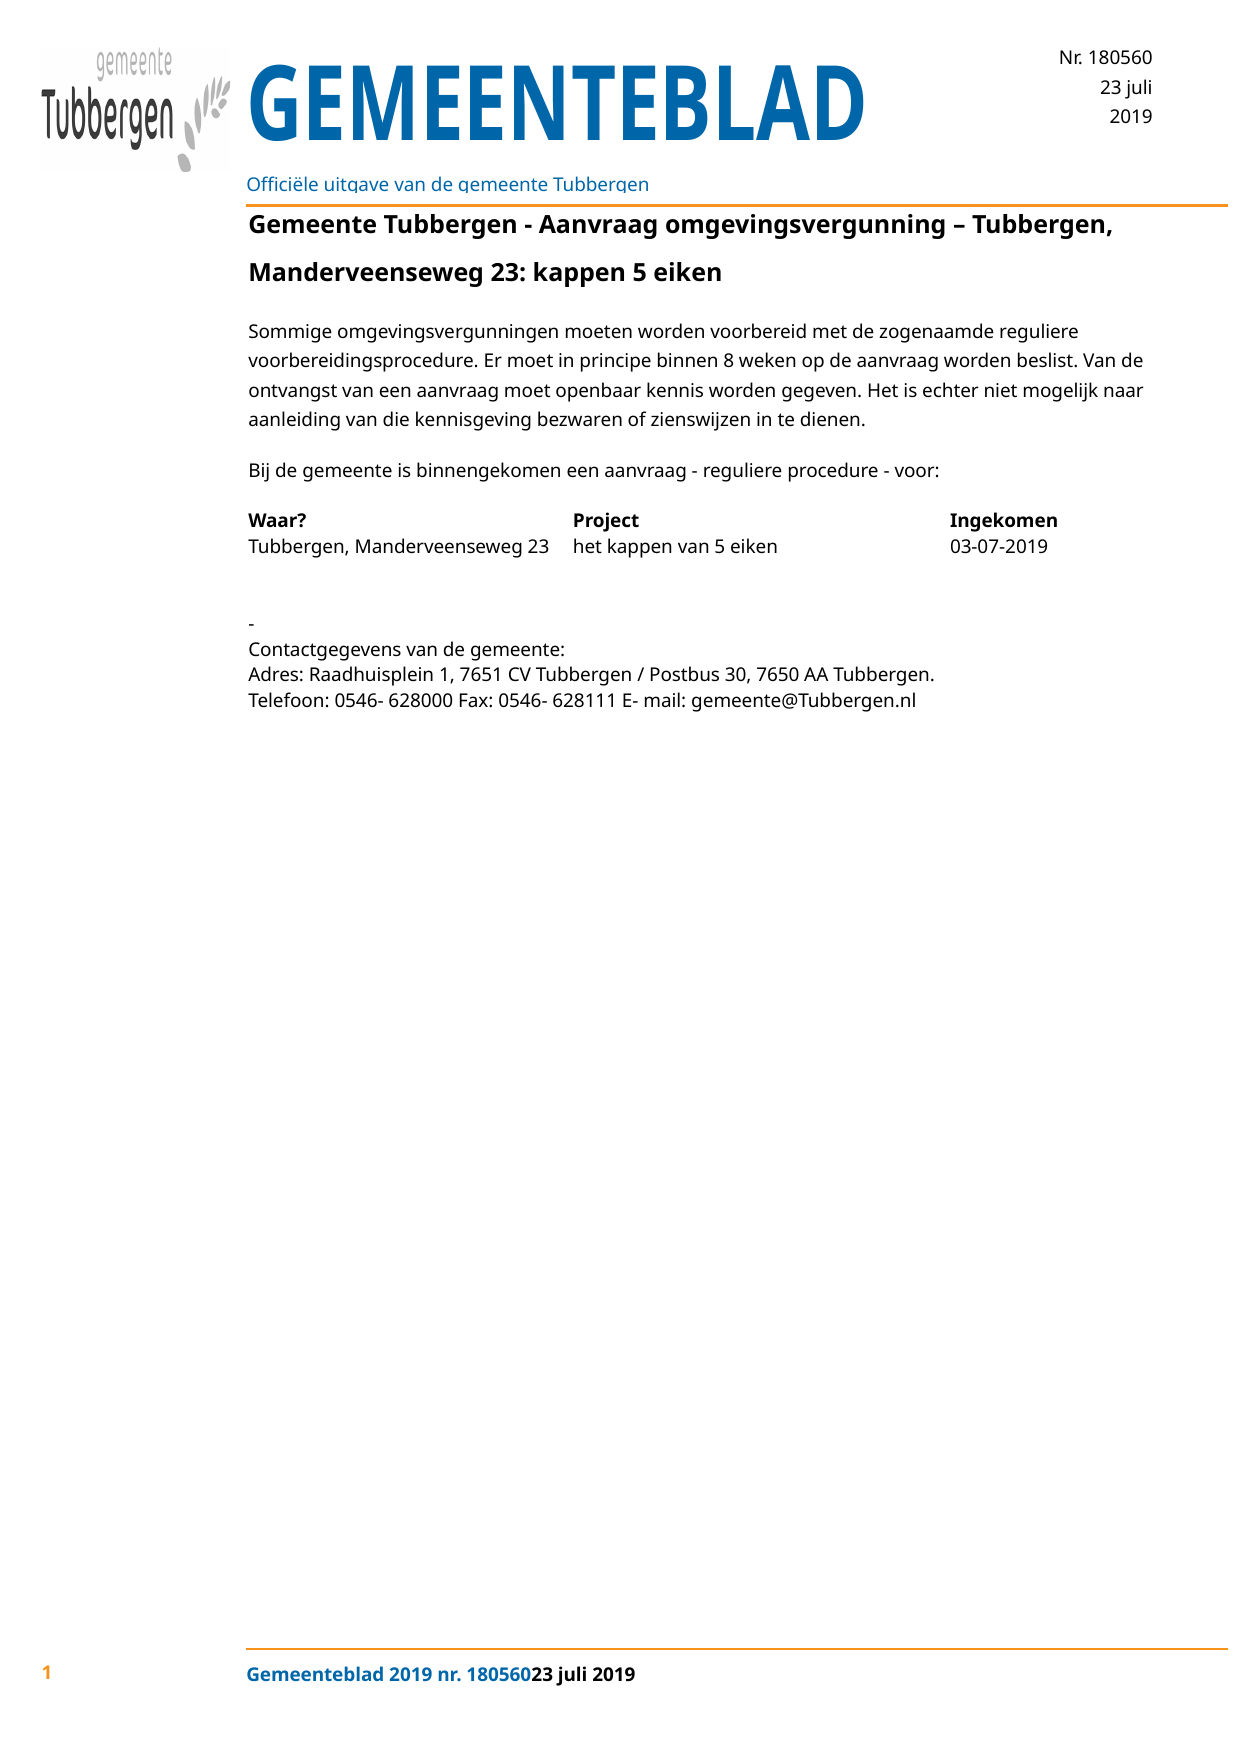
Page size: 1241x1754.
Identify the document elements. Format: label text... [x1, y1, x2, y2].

text Adres: Raadhuisplein 1, 7651 CV Tubbergen / Postbus 30, 7650 AA Tubbergen. [248, 662, 1152, 687]
table_header Ingekomen [950, 508, 1152, 533]
text Contactgegevens van de gemeente: [248, 636, 1152, 662]
table_cell het kappen van 5 eiken [573, 533, 950, 559]
picture [41, 47, 231, 172]
text Telefoon: 0546- 628000 Fax: 0546- 628111 E- mail: gemeente@Tubbergen.nl [248, 687, 1152, 713]
table_cell 03-07-2019 [950, 533, 1152, 559]
text - [248, 610, 1152, 636]
text Sommige omgevingsvergunningen moeten worden voorbereid met de zogenaamde reguliere voorbereidingsprocedure. Er moet in principe binnen 8 weken op de aanvraag worden beslist. Van de ontvangst van een aanvraag moet openbaar kennis worden gegeven. Het is echter niet mogelijk naar aanleiding van die kennisgeving bezwaren of zienswijzen in te dienen. [248, 318, 1152, 432]
table_header Waar? [248, 508, 573, 533]
table_cell Tubbergen, Manderveenseweg 23 [248, 533, 573, 559]
text Gemeente Tubbergen - Aanvraag omgevingsvergunning – Tubbergen, Manderveenseweg 23: kappen 5 eiken [248, 207, 1152, 288]
text Bij de gemeente is binnengekomen een aanvraag - reguliere procedure - voor: [248, 457, 1152, 483]
table_header Project [573, 508, 950, 533]
